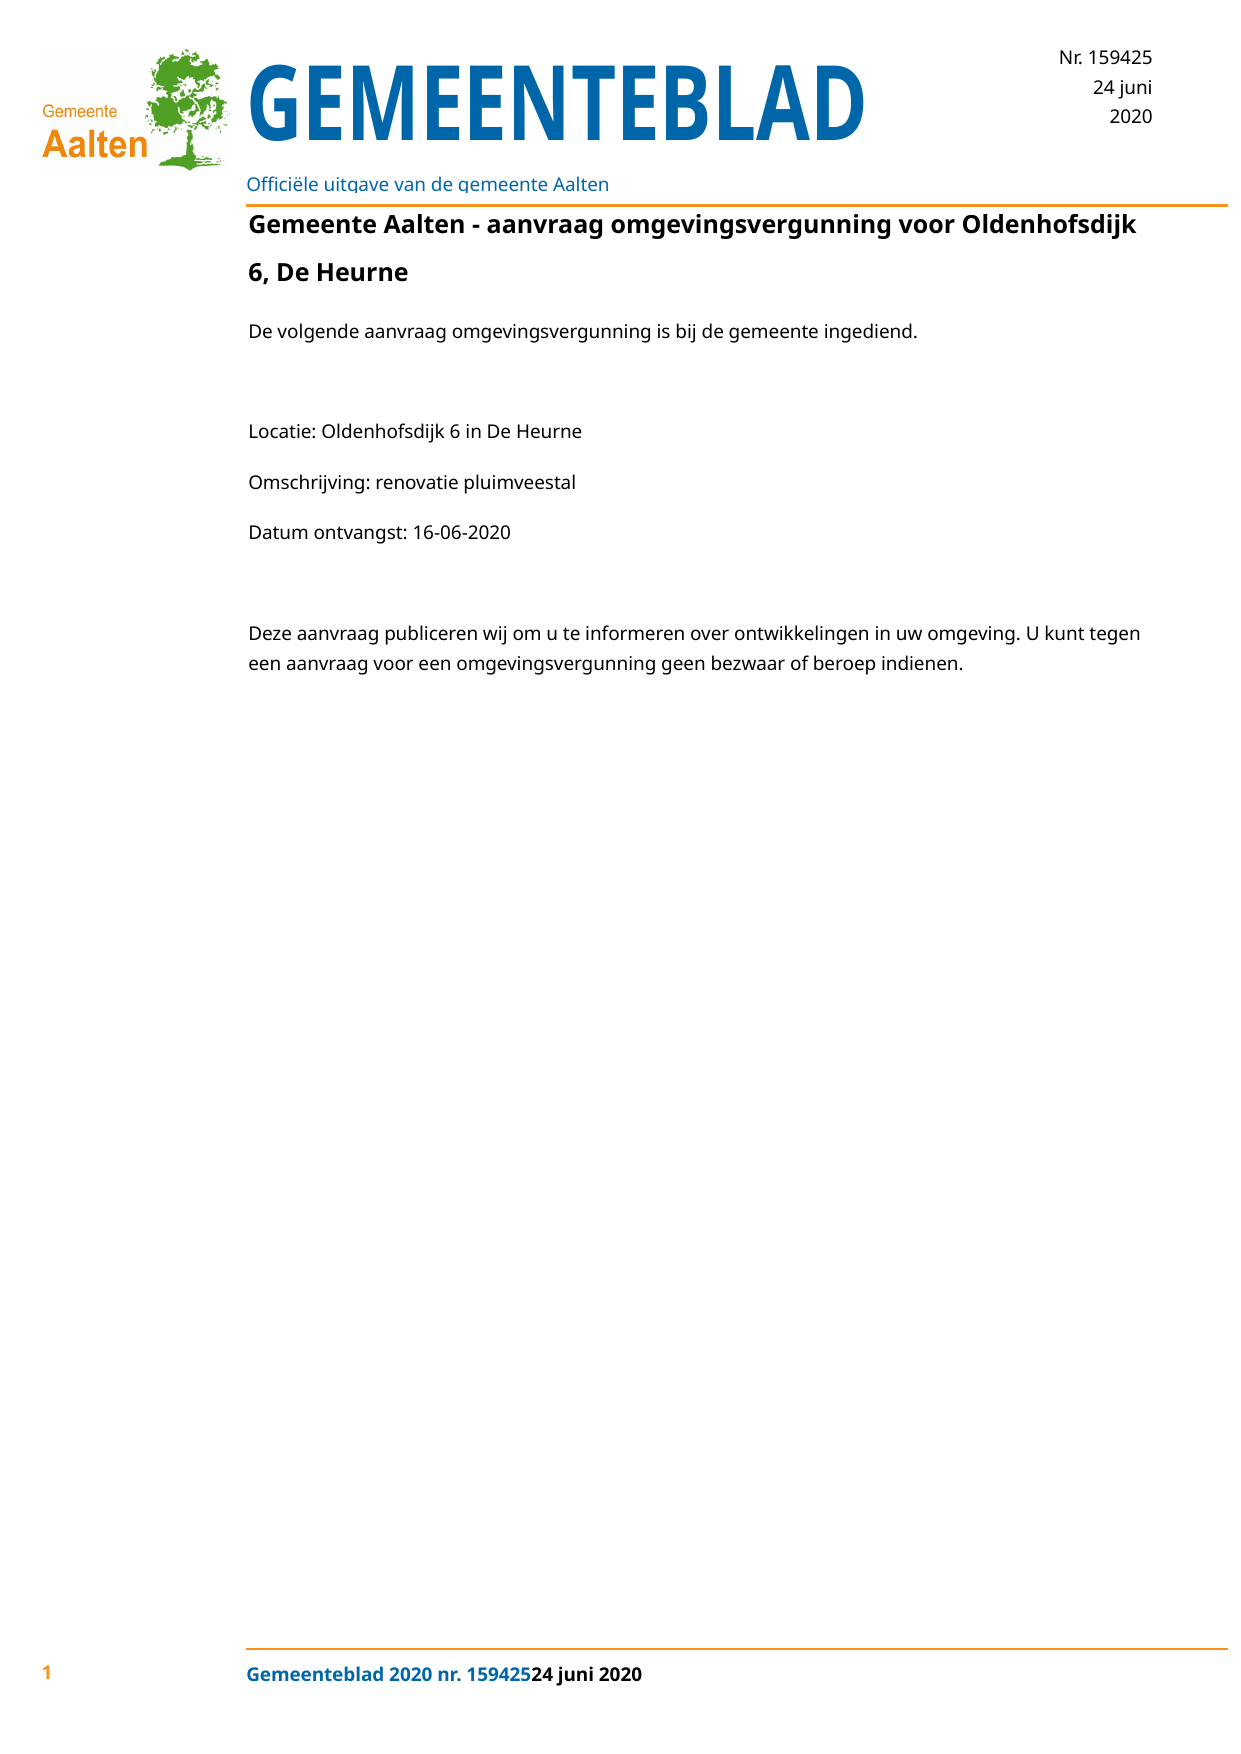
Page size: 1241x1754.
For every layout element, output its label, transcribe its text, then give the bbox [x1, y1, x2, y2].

text De volgende aanvraag omgevingsvergunning is bij de gemeente ingediend. [248, 318, 1152, 344]
picture [41, 47, 231, 172]
text Datum ontvangst: 16-06-2020 [248, 519, 1152, 545]
text Deze aanvraag publiceren wij om u te informeren over ontwikkelingen in uw omgeving. U kunt tegen een aanvraag voor een omgevingsvergunning geen bezwaar of beroep indienen. [248, 620, 1152, 676]
text Gemeente Aalten - aanvraag omgevingsvergunning voor Oldenhofsdijk 6, De Heurne [248, 207, 1152, 288]
text Locatie: Oldenhofsdijk 6 in De Heurne [248, 419, 1152, 444]
text Omschrijving: renovatie pluimveestal [248, 469, 1152, 495]
